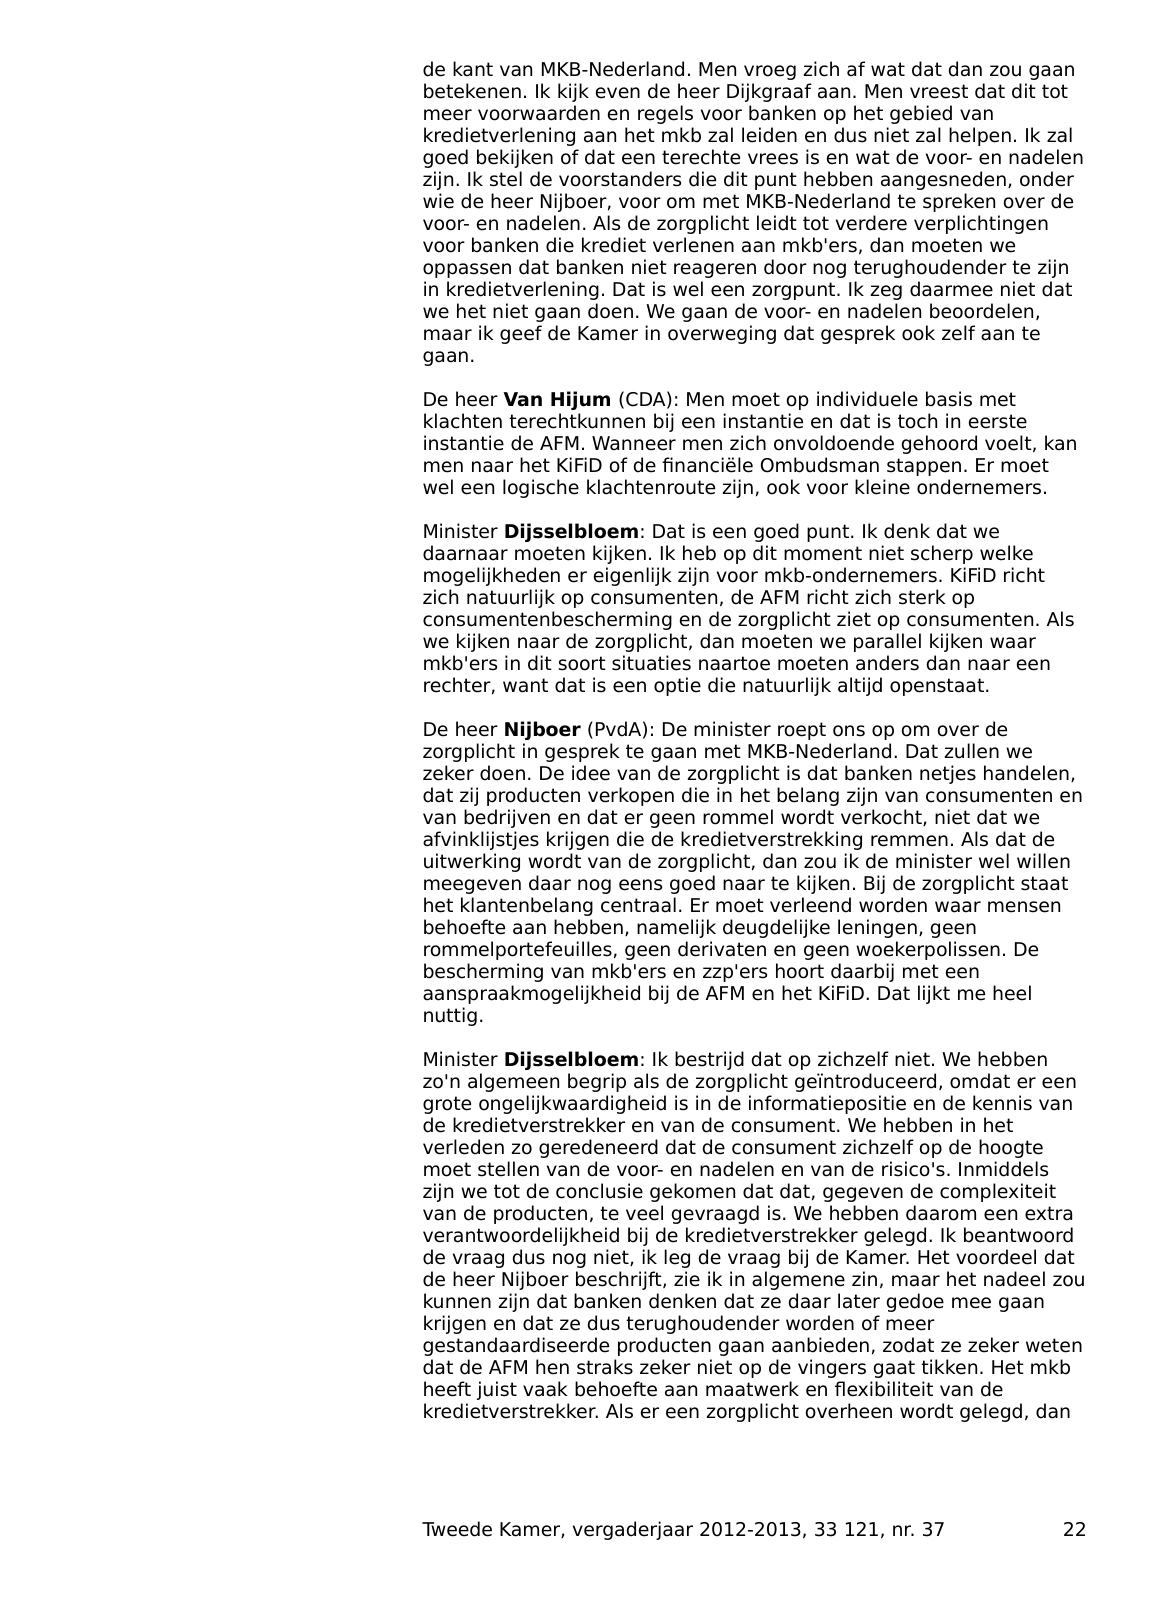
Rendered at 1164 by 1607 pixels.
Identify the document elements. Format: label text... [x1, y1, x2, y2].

text Minister Dijsselbloem: Ik bestrijd dat op zichzelf niet. We hebben zo'n algemeen begrip als de zorgplicht geïntroduceerd, omdat er een grote ongelijkwaardigheid is in de informatiepositie en de kennis van de kredietverstrekker en van de consument. We hebben in het verleden zo geredeneerd dat de consument zichzelf op de hoogte moet stellen van de voor- en nadelen en van de risico's. Inmiddels zijn we tot de conclusie gekomen dat dat, gegeven de complexiteit van de producten, te veel gevraagd is. We hebben daarom een extra verantwoordelijkheid bij de kredietverstrekker gelegd. Ik beantwoord de vraag dus nog niet, ik leg de vraag bij de Kamer. Het voordeel dat de heer Nijboer beschrijft, zie ik in algemene zin, maar het nadeel zou kunnen zijn dat banken denken dat ze daar later gedoe mee gaan krijgen en dat ze dus terughoudender worden of meer gestandaardiseerde producten gaan aanbieden, zodat ze zeker weten dat de AFM hen straks zeker niet op de vingers gaat tikken. Het mkb heeft juist vaak behoefte aan maatwerk en flexibiliteit van de kredietverstrekker. Als er een zorgplicht overheen wordt gelegd, dan [422, 1049, 1087, 1423]
text De heer Van Hijum (CDA): Men moet op individuele basis met klachten terechtkunnen bij een instantie en dat is toch in eerste instantie de AFM. Wanneer men zich onvoldoende gehoord voelt, kan men naar het KiFiD of de financiële Ombudsman stappen. Er moet wel een logische klachtenroute zijn, ook voor kleine ondernemers. [422, 389, 1087, 499]
text De heer Nijboer (PvdA): De minister roept ons op om over de zorgplicht in gesprek te gaan met MKB-Nederland. Dat zullen we zeker doen. De idee van de zorgplicht is dat banken netjes handelen, dat zij producten verkopen die in het belang zijn van consumenten en van bedrijven en dat er geen rommel wordt verkocht, niet dat we afvinklijstjes krijgen die de kredietverstrekking remmen. Als dat de uitwerking wordt van de zorgplicht, dan zou ik de minister wel willen meegeven daar nog eens goed naar te kijken. Bij de zorgplicht staat het klantenbelang centraal. Er moet verleend worden waar mensen behoefte aan hebben, namelijk deugdelijke leningen, geen rommelportefeuilles, geen derivaten en geen woekerpolissen. De bescherming van mkb'ers en zzp'ers hoort daarbij met een aanspraakmogelijkheid bij de AFM en het KiFiD. Dat lijkt me heel nuttig. [422, 719, 1087, 1027]
text de kant van MKB-Nederland. Men vroeg zich af wat dat dan zou gaan betekenen. Ik kijk even de heer Dijkgraaf aan. Men vreest dat dit tot meer voorwaarden en regels voor banken op het gebied van kredietverlening aan het mkb zal leiden en dus niet zal helpen. Ik zal goed bekijken of dat een terechte vrees is en wat de voor- en nadelen zijn. Ik stel de voorstanders die dit punt hebben aangesneden, onder wie de heer Nijboer, voor om met MKB-Nederland te spreken over de voor- en nadelen. Als de zorgplicht leidt tot verdere verplichtingen voor banken die krediet verlenen aan mkb'ers, dan moeten we oppassen dat banken niet reageren door nog terughoudender te zijn in kredietverlening. Dat is wel een zorgpunt. Ik zeg daarmee niet dat we het niet gaan doen. We gaan de voor- en nadelen beoordelen, maar ik geef de Kamer in overweging dat gesprek ook zelf aan te gaan. [422, 59, 1087, 367]
text Minister Dijsselbloem: Dat is een goed punt. Ik denk dat we daarnaar moeten kijken. Ik heb op dit moment niet scherp welke mogelijkheden er eigenlijk zijn voor mkb-ondernemers. KiFiD richt zich natuurlijk op consumenten, de AFM richt zich sterk op consumentenbescherming en de zorgplicht ziet op consumenten. Als we kijken naar de zorgplicht, dan moeten we parallel kijken waar mkb'ers in dit soort situaties naartoe moeten anders dan naar een rechter, want dat is een optie die natuurlijk altijd openstaat. [422, 521, 1087, 697]
